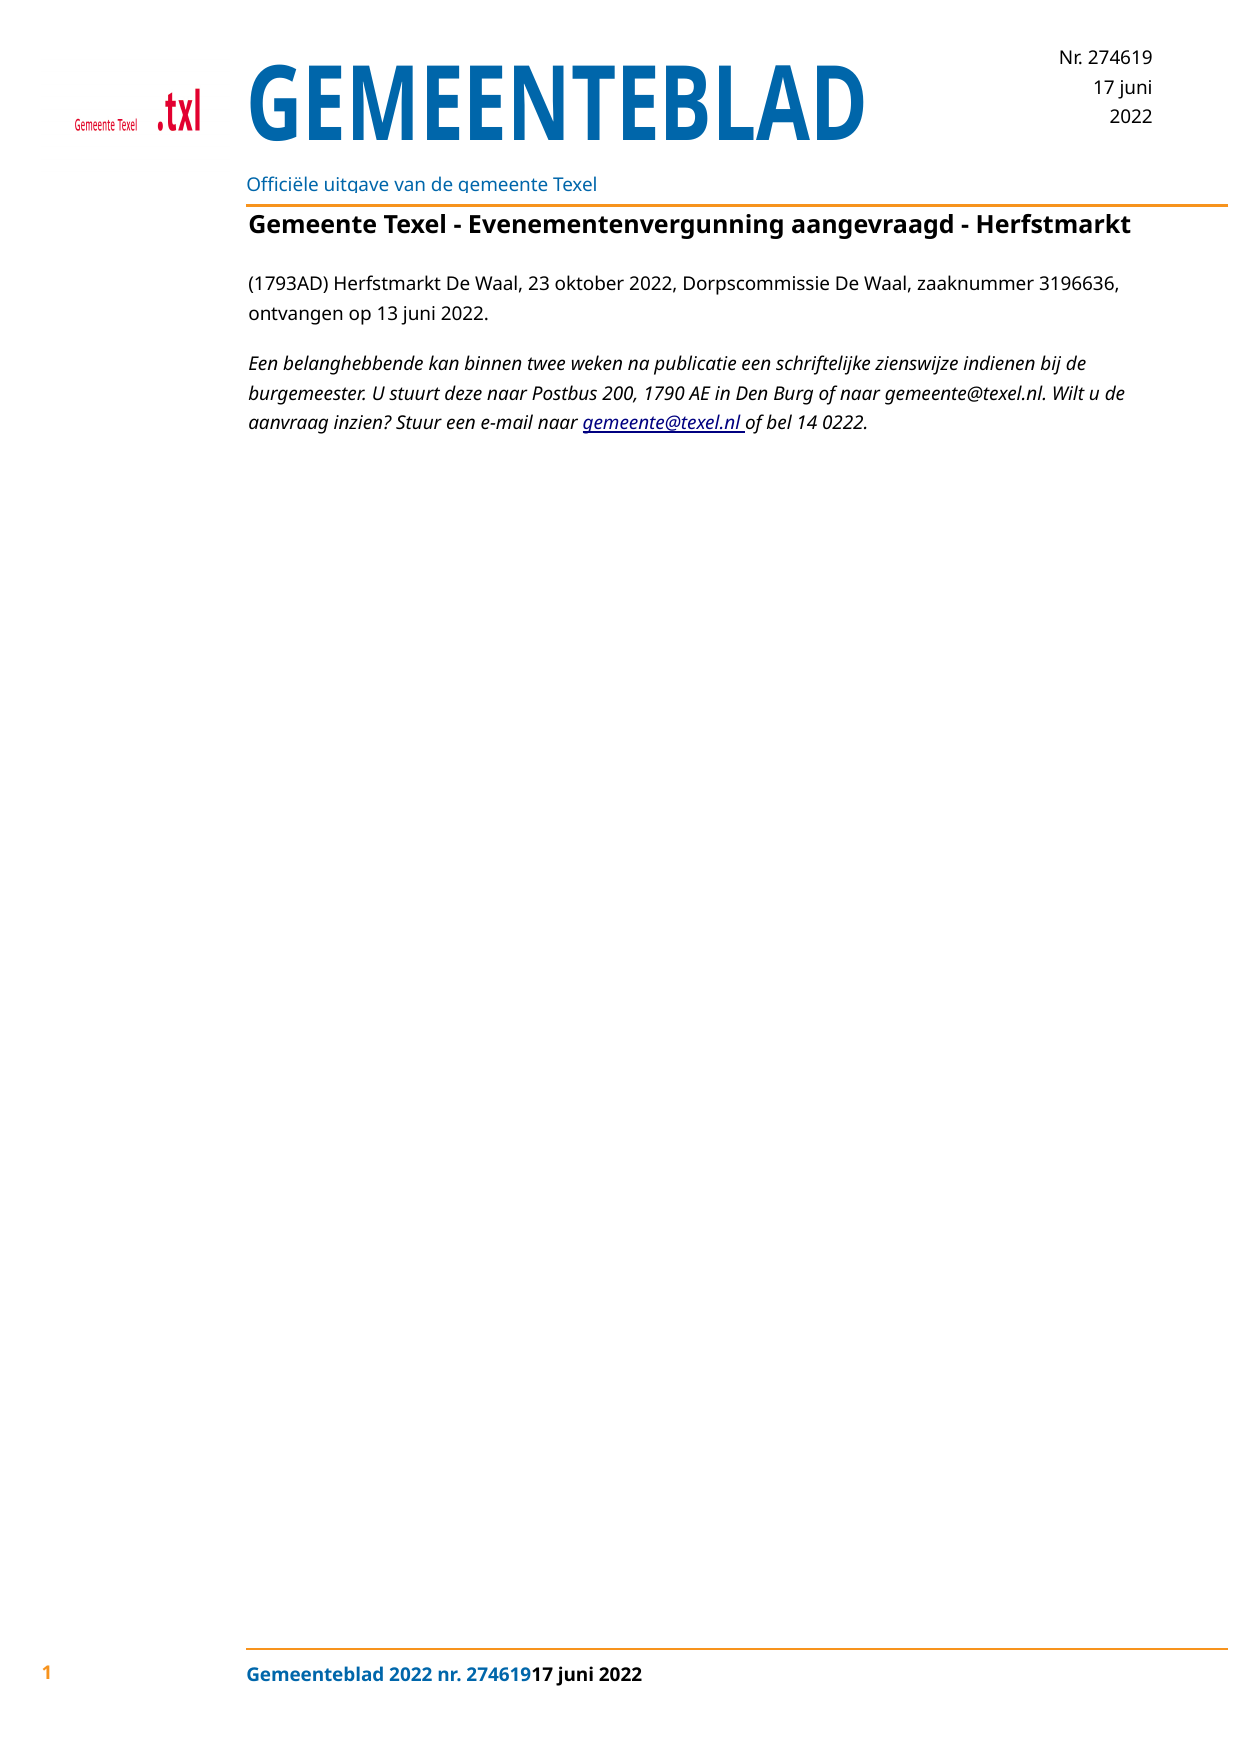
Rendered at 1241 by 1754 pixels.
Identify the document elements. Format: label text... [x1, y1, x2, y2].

text Een belanghebbende kan binnen twee weken na publicatie een schriftelijke zienswijze indienen bij de burgemeester. U stuurt deze naar Postbus 200, 1790 AE in Den Burg of naar gemeente@texel.nl. Wilt u de aanvraag inzien? Stuur een e-mail naar gemeente@texel.nl of bel 14 0222. [248, 350, 1152, 435]
text (1793AD) Herfstmarkt De Waal, 23 oktober 2022, Dorpscommissie De Waal, zaaknummer 3196636, ontvangen op 13 juni 2022. [248, 270, 1152, 326]
text Gemeente Texel - Evenementenvergunning aangevraagd - Herfstmarkt [248, 207, 1152, 241]
picture [41, 47, 231, 172]
